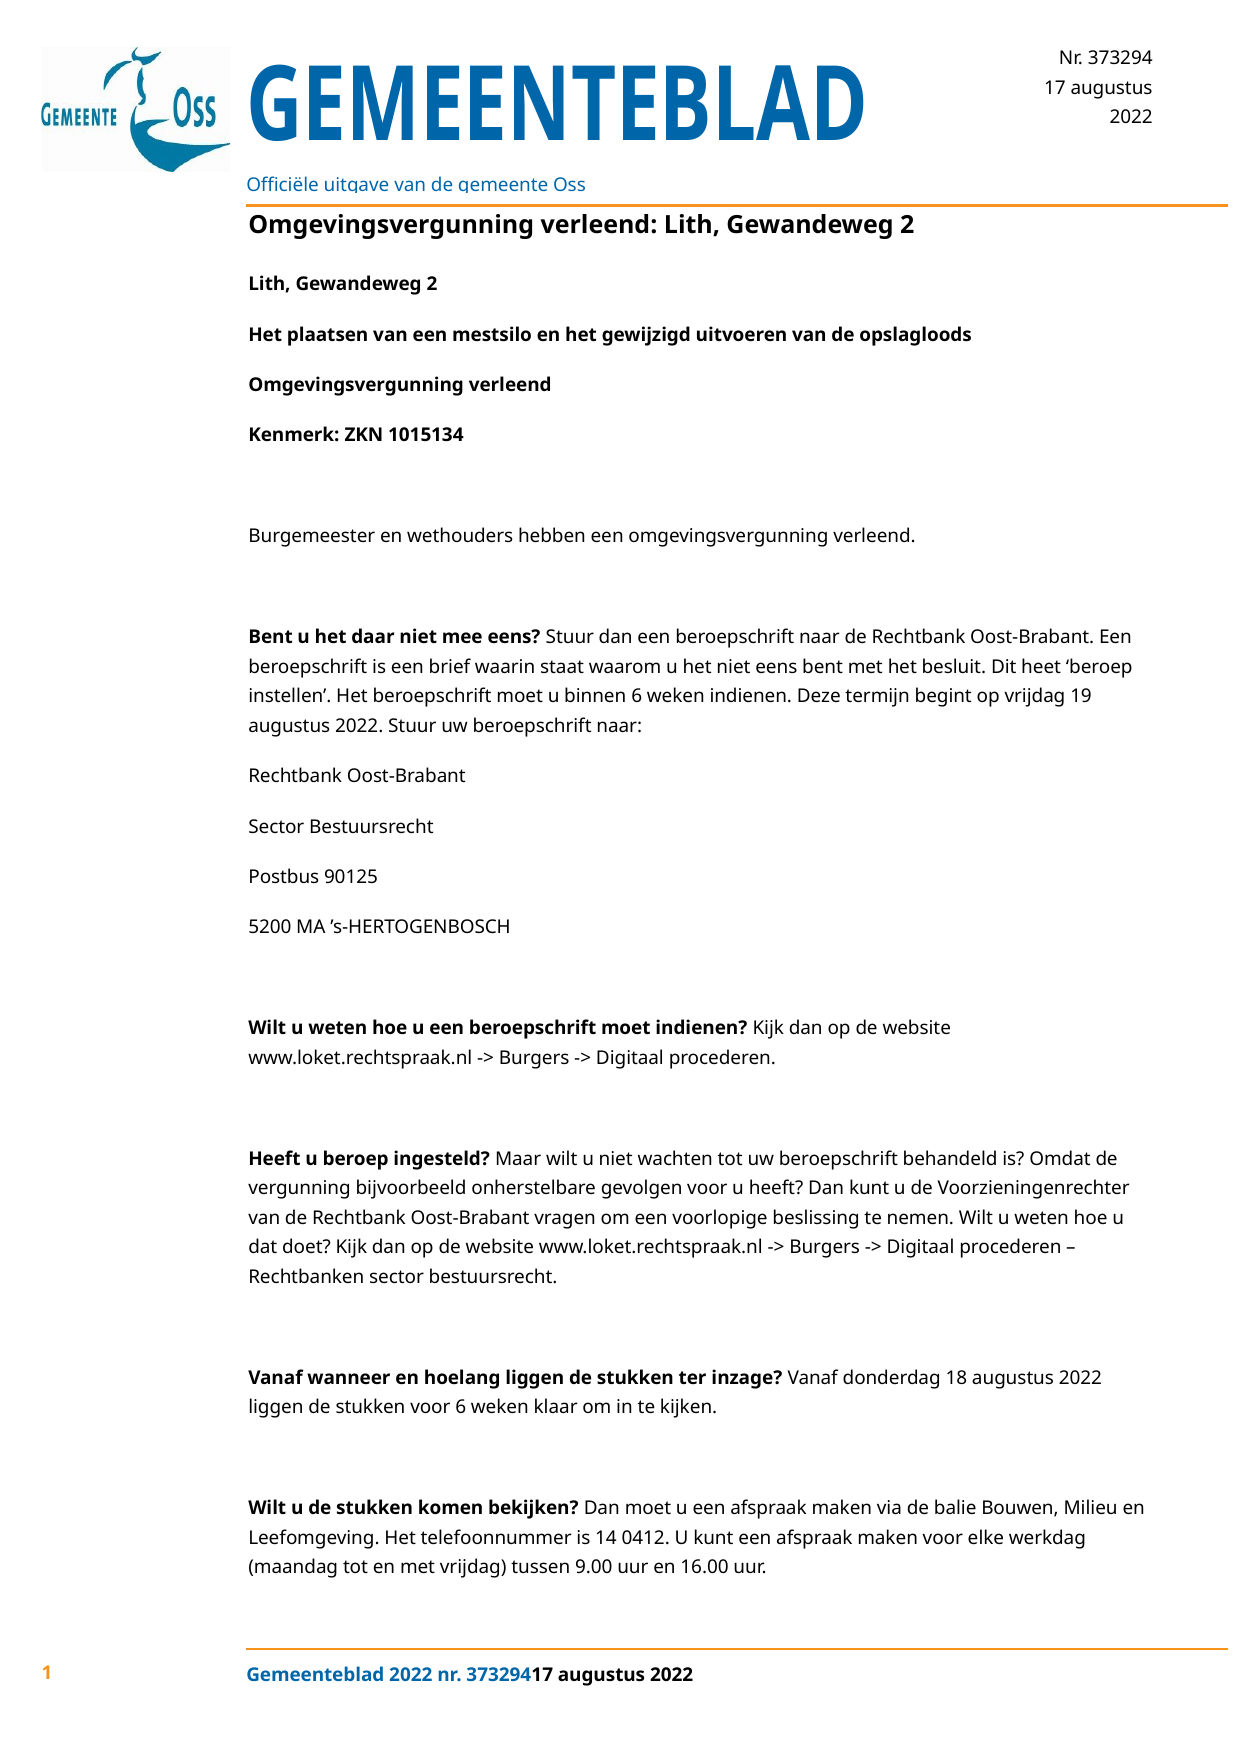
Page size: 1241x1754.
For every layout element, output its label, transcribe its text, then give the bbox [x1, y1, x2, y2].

text 5200 MA ’s-HERTOGENBOSCH [248, 914, 1152, 939]
text Vanaf wanneer en hoelang liggen de stukken ter inzage? Vanaf donderdag 18 augustus 2022 liggen de stukken voor 6 weken klaar om in te kijken. [248, 1364, 1152, 1419]
text Rechtbank Oost-Brabant [248, 762, 1152, 788]
text Het plaatsen van een mestsilo en het gewijzigd uitvoeren van de opslagloods [248, 321, 1152, 346]
text Kenmerk: ZKN 1015134 [248, 422, 1152, 447]
text Wilt u weten hoe u een beroepschrift moet indienen? Kijk dan op de website www.loket.rechtspraak.nl -> Burgers -> Digitaal procederen. [248, 1014, 1152, 1070]
text Wilt u de stukken komen bekijken? Dan moet u een afspraak maken via de balie Bouwen, Milieu en Leefomgeving. Het telefoonnummer is 14 0412. U kunt een afspraak maken voor elke werkdag (maandag tot en met vrijdag) tussen 9.00 uur en 16.00 uur. [248, 1494, 1152, 1579]
text Sector Bestuursrecht [248, 813, 1152, 838]
text Postbus 90125 [248, 863, 1152, 889]
text Lith, Gewandeweg 2 [248, 270, 1152, 296]
text Omgevingsvergunning verleend [248, 371, 1152, 397]
text Heeft u beroep ingesteld? Maar wilt u niet wachten tot uw beroepschrift behandeld is? Omdat de vergunning bijvoorbeeld onherstelbare gevolgen voor u heeft? Dan kunt u de Voorzieningenrechter van de Rechtbank Oost-Brabant vragen om een voorlopige beslissing te nemen. Wilt u weten hoe u dat doet? Kijk dan op de website www.loket.rechtspraak.nl -> Burgers -> Digitaal procederen – Rechtbanken sector bestuursrecht. [248, 1145, 1152, 1289]
picture [41, 47, 231, 172]
text Omgevingsvergunning verleend: Lith, Gewandeweg 2 [248, 207, 1152, 241]
text Bent u het daar niet mee eens? Stuur dan een beroepschrift naar de Rechtbank Oost-Brabant. Een beroepschrift is een brief waarin staat waarom u het niet eens bent met het besluit. Dit heet ‘beroep instellen’. Het beroepschrift moet u binnen 6 weken indienen. Deze termijn begint op vrijdag 19 augustus 2022. Stuur uw beroepschrift naar: [248, 623, 1152, 738]
text Burgemeester en wethouders hebben een omgevingsvergunning verleend. [248, 522, 1152, 548]
